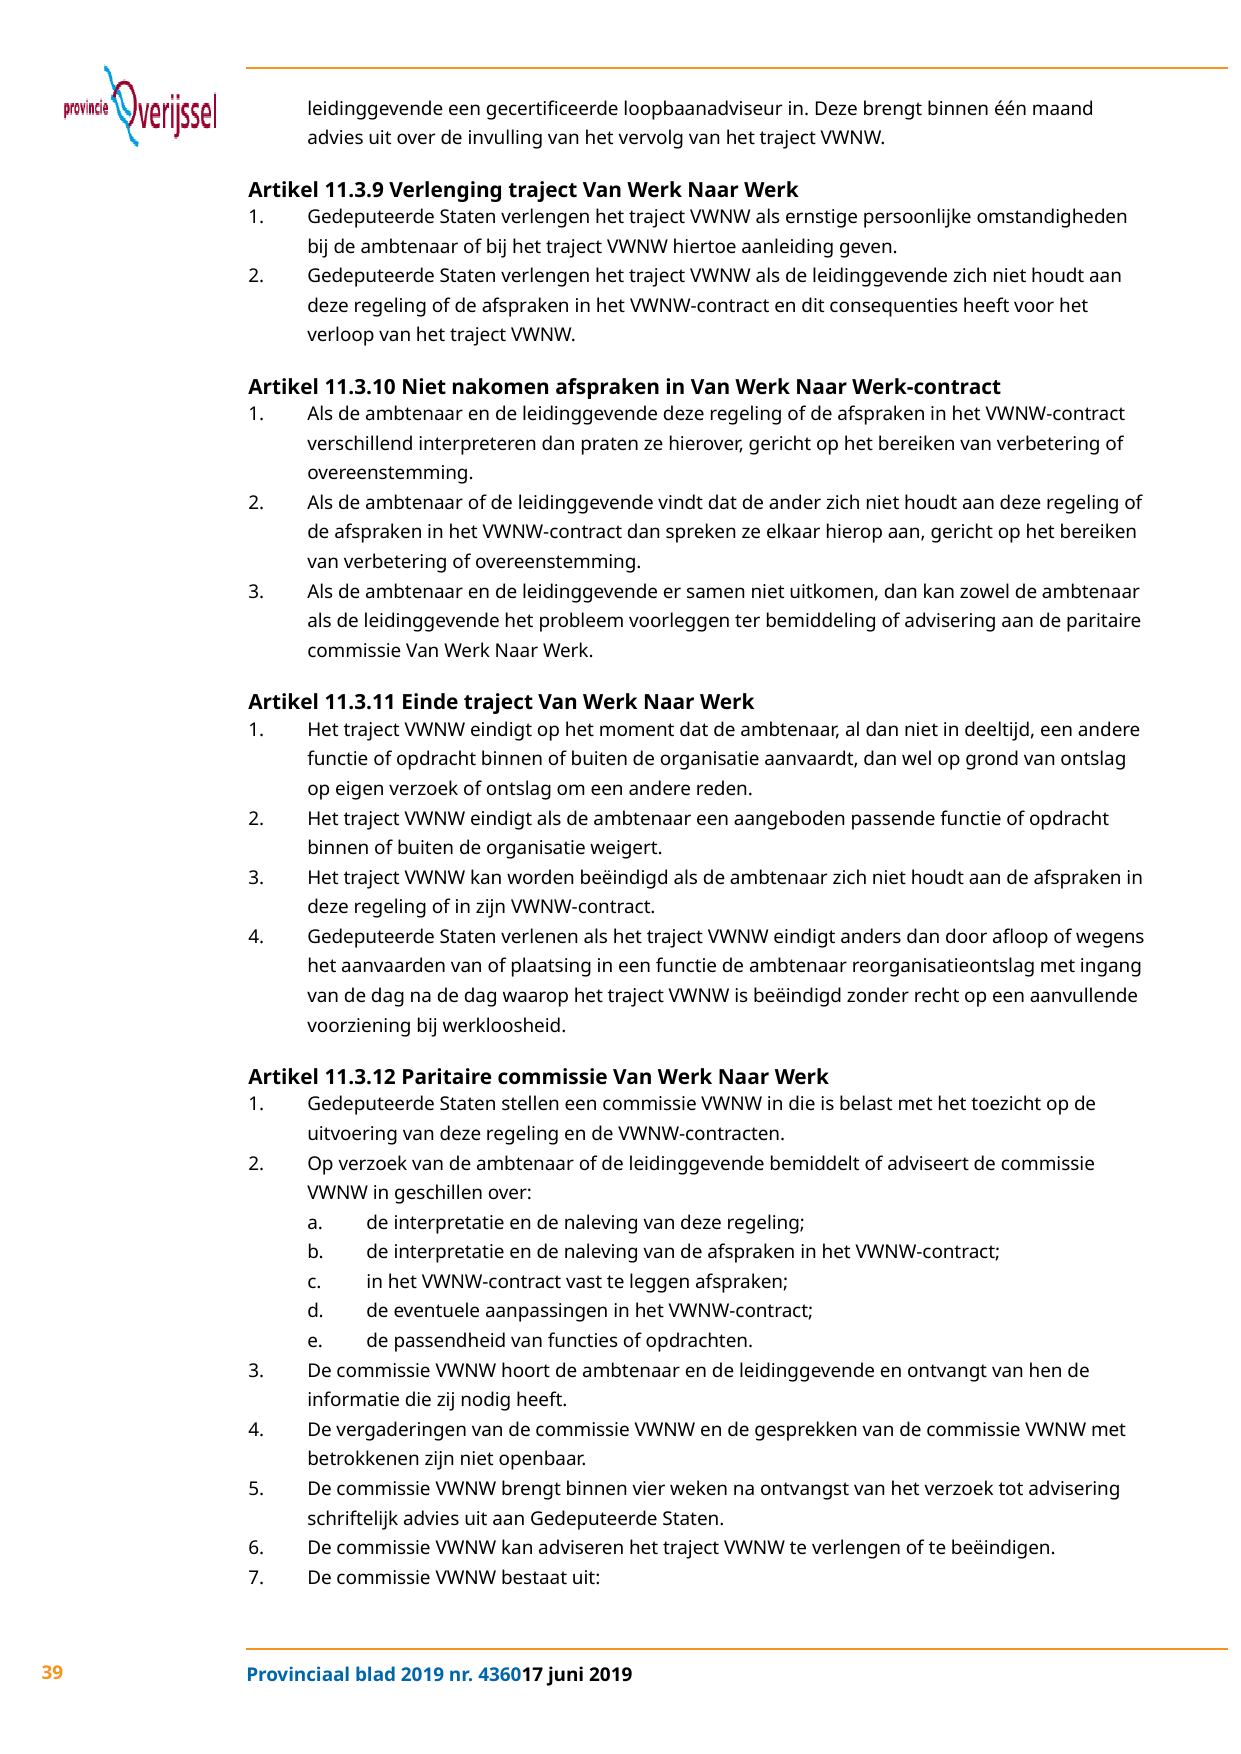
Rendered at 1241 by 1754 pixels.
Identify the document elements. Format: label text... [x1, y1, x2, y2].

list De commissie VWNW bestaat uit: [248, 1564, 1152, 1590]
list Gedeputeerde Staten verlengen het traject VWNW als ernstige persoonlijke omstandigheden bij de ambtenaar of bij het traject VWNW hiertoe aanleiding geven. [248, 203, 1152, 258]
list Het traject VWNW kan worden beëindigd als de ambtenaar zich niet houdt aan de afspraken in deze regeling of in zijn VWNW-contract. [248, 864, 1152, 919]
list Het traject VWNW eindigt als de ambtenaar een aangeboden passende functie of opdracht binnen of buiten de organisatie weigert. [248, 805, 1152, 860]
list de interpretatie en de naleving van de afspraken in het VWNW-contract; [307, 1238, 1152, 1264]
list in het VWNW-contract vast te leggen afspraken; [307, 1268, 1152, 1294]
list Als de ambtenaar of de leidinggevende vindt dat de ander zich niet houdt aan deze regeling of de afspraken in het VWNW-contract dan spreken ze elkaar hierop aan, gericht op het bereiken van verbetering of overeenstemming. [248, 489, 1152, 574]
list de passendheid van functies of opdrachten. [307, 1327, 1152, 1353]
list Als de ambtenaar en de leidinggevende deze regeling of de afspraken in het VWNW-contract verschillend interpreteren dan praten ze hierover, gericht op het bereiken van verbetering of overeenstemming. [248, 400, 1152, 485]
list Op verzoek van de ambtenaar of de leidinggevende bemiddelt of adviseert de commissie VWNW in geschillen over: [248, 1150, 1152, 1205]
text Artikel 11.3.9 Verlenging traject Van Werk Naar Werk [248, 175, 1152, 203]
list de interpretatie en de naleving van deze regeling; [307, 1209, 1152, 1235]
text Artikel 11.3.12 Paritaire commissie Van Werk Naar Werk [248, 1062, 1152, 1091]
list De vergaderingen van de commissie VWNW en de gesprekken van de commissie VWNW met betrokkenen zijn niet openbaar. [248, 1416, 1152, 1471]
text Artikel 11.3.11 Einde traject Van Werk Naar Werk [248, 687, 1152, 716]
list De commissie VWNW hoort de ambtenaar en de leidinggevende en ontvangt van hen de informatie die zij nodig heeft. [248, 1357, 1152, 1412]
list Gedeputeerde Staten verlenen als het traject VWNW eindigt anders dan door afloop of wegens het aanvaarden van of plaatsing in een functie de ambtenaar reorganisatieontslag met ingang van de dag na de dag waarop het traject VWNW is beëindigd zonder recht op een aanvullende voorziening bij werkloosheid. [248, 923, 1152, 1037]
list Gedeputeerde Staten verlengen het traject VWNW als de leidinggevende zich niet houdt aan deze regeling of de afspraken in het VWNW-contract en dit consequenties heeft voor het verloop van het traject VWNW. [248, 262, 1152, 347]
list Het traject VWNW eindigt op het moment dat de ambtenaar, al dan niet in deeltijd, een andere functie of opdracht binnen of buiten de organisatie aanvaardt, dan wel op grond van ontslag op eigen verzoek of ontslag om een andere reden. [248, 716, 1152, 801]
picture [41, 47, 231, 172]
text Artikel 11.3.10 Niet nakomen afspraken in Van Werk Naar Werk-contract [248, 372, 1152, 400]
list Als de ambtenaar en de leidinggevende er samen niet uitkomen, dan kan zowel de ambtenaar als de leidinggevende het probleem voorleggen ter bemiddeling of advisering aan de paritaire commissie Van Werk Naar Werk. [248, 578, 1152, 663]
list leidinggevende een gecertificeerde loopbaanadviseur in. Deze brengt binnen één maand advies uit over de invulling van het vervolg van het traject VWNW. [248, 95, 1152, 150]
list de eventuele aanpassingen in het VWNW-contract; [307, 1298, 1152, 1323]
list De commissie VWNW kan adviseren het traject VWNW te verlengen of te beëindigen. [248, 1534, 1152, 1560]
list De commissie VWNW brengt binnen vier weken na ontvangst van het verzoek tot advisering schriftelijk advies uit aan Gedeputeerde Staten. [248, 1475, 1152, 1531]
list Gedeputeerde Staten stellen een commissie VWNW in die is belast met het toezicht op de uitvoering van deze regeling en de VWNW-contracten. [248, 1091, 1152, 1146]
